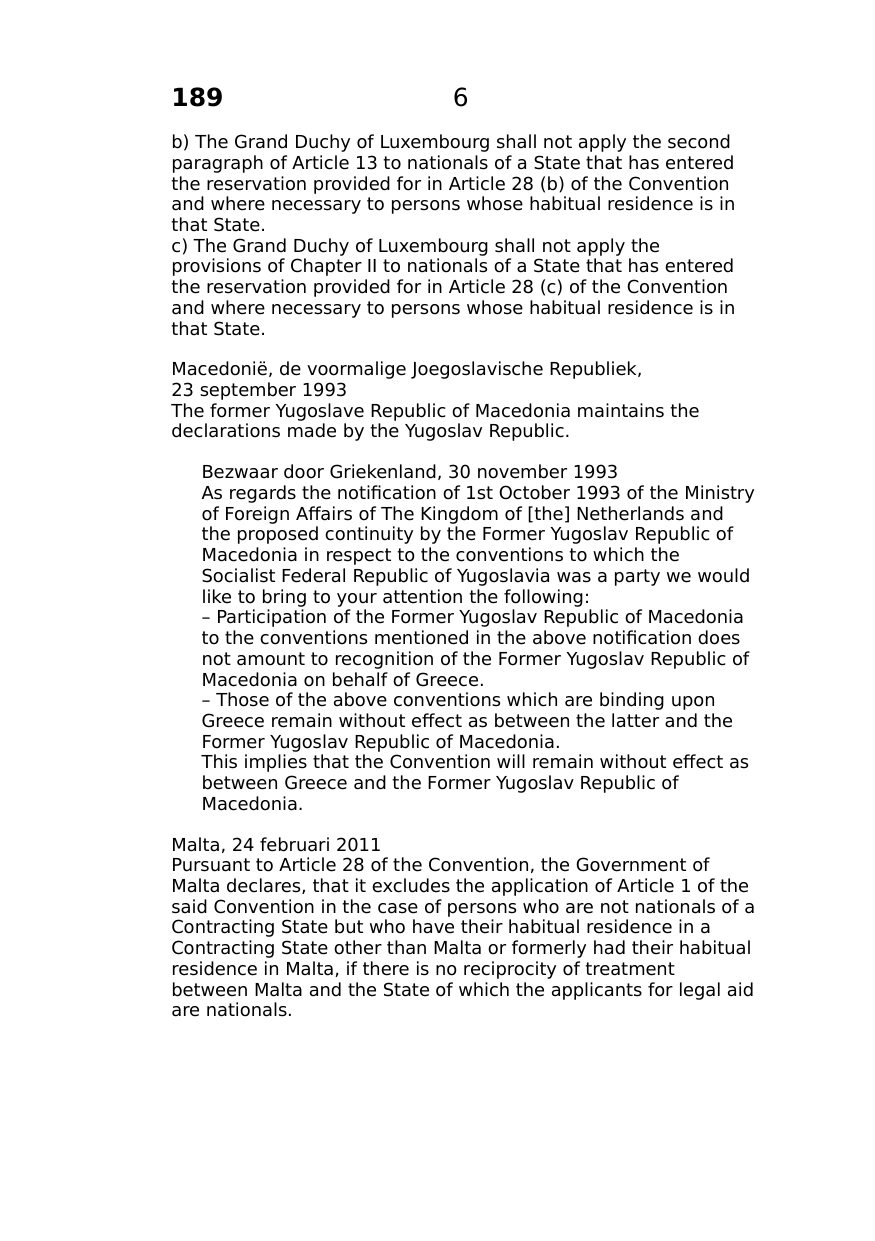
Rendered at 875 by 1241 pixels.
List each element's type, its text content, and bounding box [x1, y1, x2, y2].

text Pursuant to Article 28 of the Convention, the Government of Malta declares, that it excludes the application of Article 1 of the said Convention in the case of persons who are not nationals of a Contracting State but who have their habitual residence in a Contracting State other than Malta or formerly had their habitual residence in Malta, if there is no reciprocity of treatment between Malta and the State of which the applicants for legal aid are nationals. [171, 855, 756, 1021]
text c) The Grand Duchy of Luxembourg shall not apply the provisions of Chapter II to nationals of a State that has entered the reservation provided for in Article 28 (c) of the Convention and where necessary to persons whose habitual residence is in that State. [171, 236, 756, 339]
text Malta, 24 februari 2011 [171, 834, 756, 855]
text This implies that the Convention will remain without effect as between Greece and the Former Yugoslav Republic of Macedonia. [201, 752, 756, 814]
text Bezwaar door Griekenland, 30 november 1993 [201, 462, 756, 483]
text Macedonië, de voormalige Joegoslavische Republiek, 23 september 1993 [171, 359, 756, 401]
text – Those of the above conventions which are binding upon Greece remain without effect as between the latter and the Former Yugoslav Republic of Macedonia. [201, 690, 756, 752]
text The former Yugoslave Republic of Macedonia maintains the declarations made by the Yugoslav Republic. [171, 401, 756, 442]
text – Participation of the Former Yugoslav Republic of Macedonia to the conventions mentioned in the above notification does not amount to recognition of the Former Yugoslav Republic of Macedonia on behalf of Greece. [201, 607, 756, 690]
text As regards the notification of 1st October 1993 of the Ministry of Foreign Affairs of The Kingdom of [the] Netherlands and the proposed continuity by the Former Yugoslav Republic of Macedonia in respect to the conventions to which the Socialist Federal Republic of Yugoslavia was a party we would like to bring to your attention the following: [201, 483, 756, 607]
text b) The Grand Duchy of Luxembourg shall not apply the second paragraph of Article 13 to nationals of a State that has entered the reservation provided for in Article 28 (b) of the Convention and where necessary to persons whose habitual residence is in that State. [171, 132, 756, 236]
